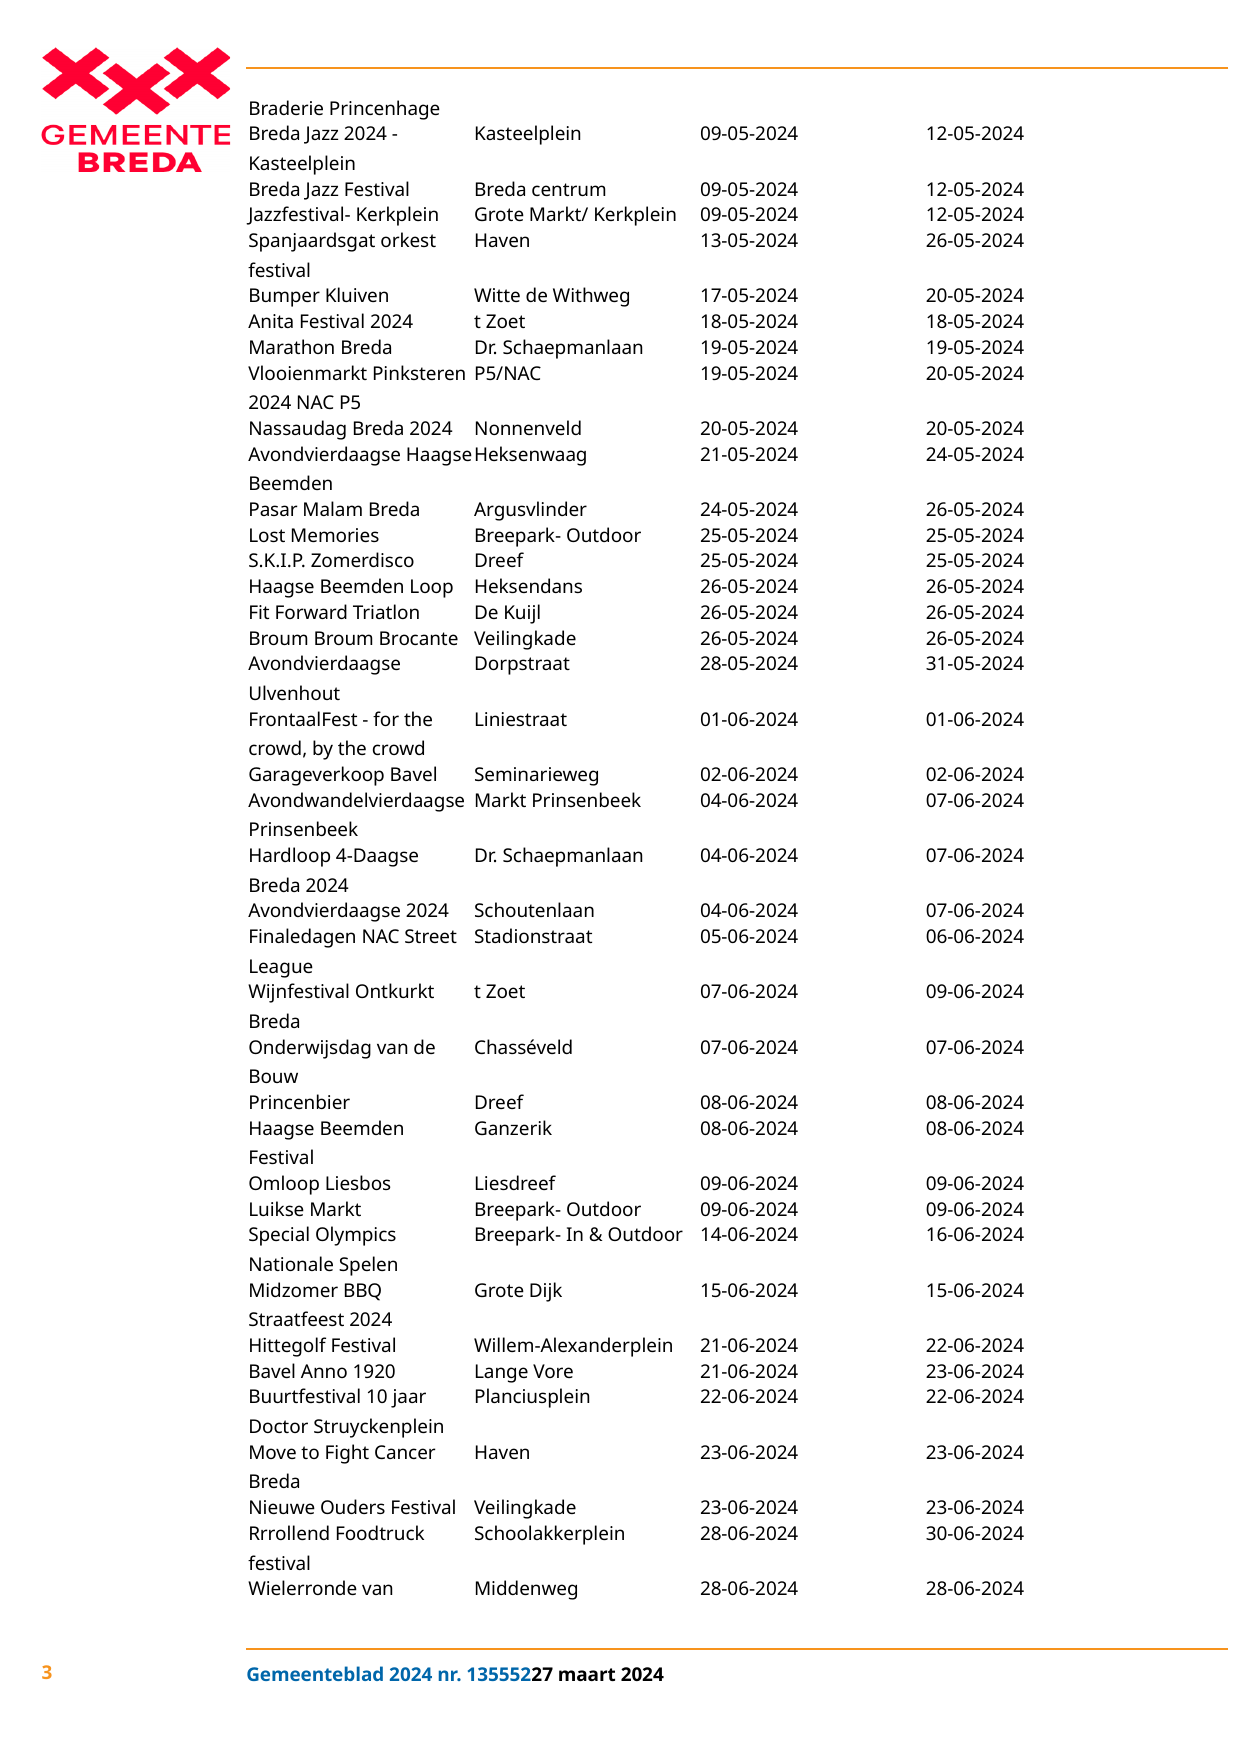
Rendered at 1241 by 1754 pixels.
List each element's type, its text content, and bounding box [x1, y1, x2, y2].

table_cell Luikse Markt [248, 1196, 474, 1222]
table_cell Liniestraat [474, 706, 700, 761]
table_cell 23-06-2024 [926, 1439, 1152, 1494]
table_cell 24-05-2024 [700, 496, 926, 522]
table_cell Nonnenveld [474, 415, 700, 441]
table_cell Breepark- Outdoor [474, 1196, 700, 1222]
table_cell 26-05-2024 [926, 599, 1152, 625]
table_cell 16-06-2024 [926, 1222, 1152, 1277]
table_cell Veilingkade [474, 1494, 700, 1520]
table_cell Rrrollend Foodtruck festival [248, 1520, 474, 1575]
table_cell 09-06-2024 [926, 979, 1152, 1034]
table_cell Breda Jazz Festival [248, 176, 474, 202]
table_cell 07-06-2024 [700, 979, 926, 1034]
table_cell Braderie Princenhage [248, 95, 474, 121]
table_cell 01-06-2024 [700, 706, 926, 761]
table_cell 02-06-2024 [700, 761, 926, 787]
table_cell 12-05-2024 [926, 202, 1152, 227]
table_cell 28-06-2024 [700, 1575, 926, 1601]
table_cell 25-05-2024 [926, 548, 1152, 573]
table_cell Breda centrum [474, 176, 700, 202]
table_cell 28-05-2024 [700, 651, 926, 706]
table_cell 21-05-2024 [700, 441, 926, 496]
table_cell 30-06-2024 [926, 1520, 1152, 1575]
table_cell 07-06-2024 [926, 1034, 1152, 1089]
table_cell 12-05-2024 [926, 121, 1152, 176]
table_cell 07-06-2024 [926, 787, 1152, 842]
table_cell Buurtfestival 10 jaar Doctor Struyckenplein [248, 1384, 474, 1439]
table_cell Marathon Breda [248, 334, 474, 360]
table_cell Pasar Malam Breda [248, 496, 474, 522]
table_cell 17-05-2024 [700, 283, 926, 308]
table_cell Anita Festival 2024 [248, 308, 474, 334]
table_cell 09-06-2024 [700, 1170, 926, 1196]
table_cell Omloop Liesbos [248, 1170, 474, 1196]
table_cell 05-06-2024 [700, 923, 926, 978]
table_cell 14-06-2024 [700, 1222, 926, 1277]
table_cell 20-05-2024 [700, 415, 926, 441]
table_cell 08-06-2024 [926, 1115, 1152, 1170]
table_cell P5/NAC [474, 360, 700, 415]
table_cell Witte de Withweg [474, 283, 700, 308]
table_cell Breepark- In & Outdoor [474, 1222, 700, 1277]
table_cell Schoolakkerplein [474, 1520, 700, 1575]
table_cell 01-06-2024 [926, 706, 1152, 761]
table_cell Middenweg [474, 1575, 700, 1601]
table_cell 07-06-2024 [700, 1034, 926, 1089]
table_cell 31-05-2024 [926, 651, 1152, 706]
table_cell 12-05-2024 [926, 176, 1152, 202]
table_cell Wijnfestival Ontkurkt Breda [248, 979, 474, 1034]
table_cell t Zoet [474, 308, 700, 334]
table_cell Stadionstraat [474, 923, 700, 978]
table_cell Bavel Anno 1920 [248, 1358, 474, 1384]
table_cell Nieuwe Ouders Festival [248, 1494, 474, 1520]
table_cell 26-05-2024 [926, 496, 1152, 522]
table_cell 06-06-2024 [926, 923, 1152, 978]
table_cell Nassaudag Breda 2024 [248, 415, 474, 441]
table_cell 22-06-2024 [926, 1332, 1152, 1358]
table_cell 25-05-2024 [926, 522, 1152, 548]
table_cell 23-06-2024 [700, 1439, 926, 1494]
table_cell FrontaalFest - for the crowd, by the crowd [248, 706, 474, 761]
table_cell 18-05-2024 [926, 308, 1152, 334]
table_cell 08-06-2024 [926, 1089, 1152, 1115]
table_cell Dreef [474, 548, 700, 573]
table_cell 26-05-2024 [926, 227, 1152, 283]
table_cell [926, 95, 1152, 121]
table_cell 13-05-2024 [700, 227, 926, 283]
table_cell 26-05-2024 [926, 625, 1152, 651]
table_cell 08-06-2024 [700, 1089, 926, 1115]
table_cell 02-06-2024 [926, 761, 1152, 787]
table_cell Avondvierdaagse Haagse Beemden [248, 441, 474, 496]
table_cell Broum Broum Brocante [248, 625, 474, 651]
table_cell 28-06-2024 [926, 1575, 1152, 1601]
table_cell Lange Vore [474, 1358, 700, 1384]
table_cell 15-06-2024 [926, 1277, 1152, 1332]
table_cell Heksenwaag [474, 441, 700, 496]
table_cell 28-06-2024 [700, 1520, 926, 1575]
table_cell Special Olympics Nationale Spelen [248, 1222, 474, 1277]
table_cell 20-05-2024 [926, 283, 1152, 308]
table_cell Schoutenlaan [474, 898, 700, 923]
table_cell Bumper Kluiven [248, 283, 474, 308]
table_cell Markt Prinsenbeek [474, 787, 700, 842]
table_cell Hittegolf Festival [248, 1332, 474, 1358]
table_cell 19-05-2024 [926, 334, 1152, 360]
table_cell Haagse Beemden Festival [248, 1115, 474, 1170]
table_cell 09-05-2024 [700, 202, 926, 227]
table_cell Jazzfestival- Kerkplein [248, 202, 474, 227]
table_cell Planciusplein [474, 1384, 700, 1439]
table_cell Garageverkoop Bavel [248, 761, 474, 787]
table_cell Lost Memories [248, 522, 474, 548]
table_cell De Kuijl [474, 599, 700, 625]
table_cell Princenbier [248, 1089, 474, 1115]
table_cell 26-05-2024 [700, 573, 926, 599]
table_cell Dreef [474, 1089, 700, 1115]
table_cell Grote Markt/ Kerkplein [474, 202, 700, 227]
table_cell Finaledagen NAC Street League [248, 923, 474, 978]
table_cell 09-06-2024 [700, 1196, 926, 1222]
table_cell Heksendans [474, 573, 700, 599]
table_cell Vlooienmarkt Pinksteren 2024 NAC P5 [248, 360, 474, 415]
table_cell Avondvierdaagse Ulvenhout [248, 651, 474, 706]
table_cell 09-05-2024 [700, 176, 926, 202]
table_cell 15-06-2024 [700, 1277, 926, 1332]
table_cell Avondvierdaagse 2024 [248, 898, 474, 923]
table_cell 04-06-2024 [700, 842, 926, 897]
table_cell 25-05-2024 [700, 548, 926, 573]
table_cell 07-06-2024 [926, 842, 1152, 897]
table_cell 19-05-2024 [700, 334, 926, 360]
table_cell 08-06-2024 [700, 1115, 926, 1170]
table_cell 22-06-2024 [926, 1384, 1152, 1439]
table_cell 26-05-2024 [700, 625, 926, 651]
table_cell Kasteelplein [474, 121, 700, 176]
table_cell Dr. Schaepmanlaan [474, 842, 700, 897]
table_cell 23-06-2024 [926, 1494, 1152, 1520]
table_cell Haagse Beemden Loop [248, 573, 474, 599]
table_cell Onderwijsdag van de Bouw [248, 1034, 474, 1089]
table_cell 07-06-2024 [926, 898, 1152, 923]
table_cell Breda Jazz 2024 - Kasteelplein [248, 121, 474, 176]
table_cell Dorpstraat [474, 651, 700, 706]
table_cell Hardloop 4-Daagse Breda 2024 [248, 842, 474, 897]
table_cell t Zoet [474, 979, 700, 1034]
picture [41, 47, 231, 172]
table_cell 24-05-2024 [926, 441, 1152, 496]
table_cell 26-05-2024 [700, 599, 926, 625]
table_cell Liesdreef [474, 1170, 700, 1196]
table_cell Argusvlinder [474, 496, 700, 522]
table_cell 20-05-2024 [926, 415, 1152, 441]
table_cell 09-05-2024 [700, 121, 926, 176]
table_cell Spanjaardsgat orkest festival [248, 227, 474, 283]
table_cell Haven [474, 227, 700, 283]
table_cell Breepark- Outdoor [474, 522, 700, 548]
table_cell Midzomer BBQ Straatfeest 2024 [248, 1277, 474, 1332]
table_cell 23-06-2024 [700, 1494, 926, 1520]
table_cell [474, 95, 700, 121]
table_cell 25-05-2024 [700, 522, 926, 548]
table_cell Ganzerik [474, 1115, 700, 1170]
table_cell S.K.I.P. Zomerdisco [248, 548, 474, 573]
table_cell Move to Fight Cancer Breda [248, 1439, 474, 1494]
table_cell Grote Dijk [474, 1277, 700, 1332]
table_cell 04-06-2024 [700, 898, 926, 923]
table_cell 21-06-2024 [700, 1358, 926, 1384]
table_cell Seminarieweg [474, 761, 700, 787]
table_cell Willem-Alexanderplein [474, 1332, 700, 1358]
table_cell Chasséveld [474, 1034, 700, 1089]
table_cell 18-05-2024 [700, 308, 926, 334]
table_cell Avondwandelvierdaagse Prinsenbeek [248, 787, 474, 842]
table_cell Fit Forward Triatlon [248, 599, 474, 625]
table_cell Veilingkade [474, 625, 700, 651]
table_cell 09-06-2024 [926, 1170, 1152, 1196]
table_cell Dr. Schaepmanlaan [474, 334, 700, 360]
table_cell Wielerronde van [248, 1575, 474, 1601]
table_cell 21-06-2024 [700, 1332, 926, 1358]
table_cell 19-05-2024 [700, 360, 926, 415]
table_cell 20-05-2024 [926, 360, 1152, 415]
table_cell 04-06-2024 [700, 787, 926, 842]
table_cell [700, 95, 926, 121]
table_cell 09-06-2024 [926, 1196, 1152, 1222]
table_cell 22-06-2024 [700, 1384, 926, 1439]
table_cell Haven [474, 1439, 700, 1494]
table_cell 26-05-2024 [926, 573, 1152, 599]
table_cell 23-06-2024 [926, 1358, 1152, 1384]
